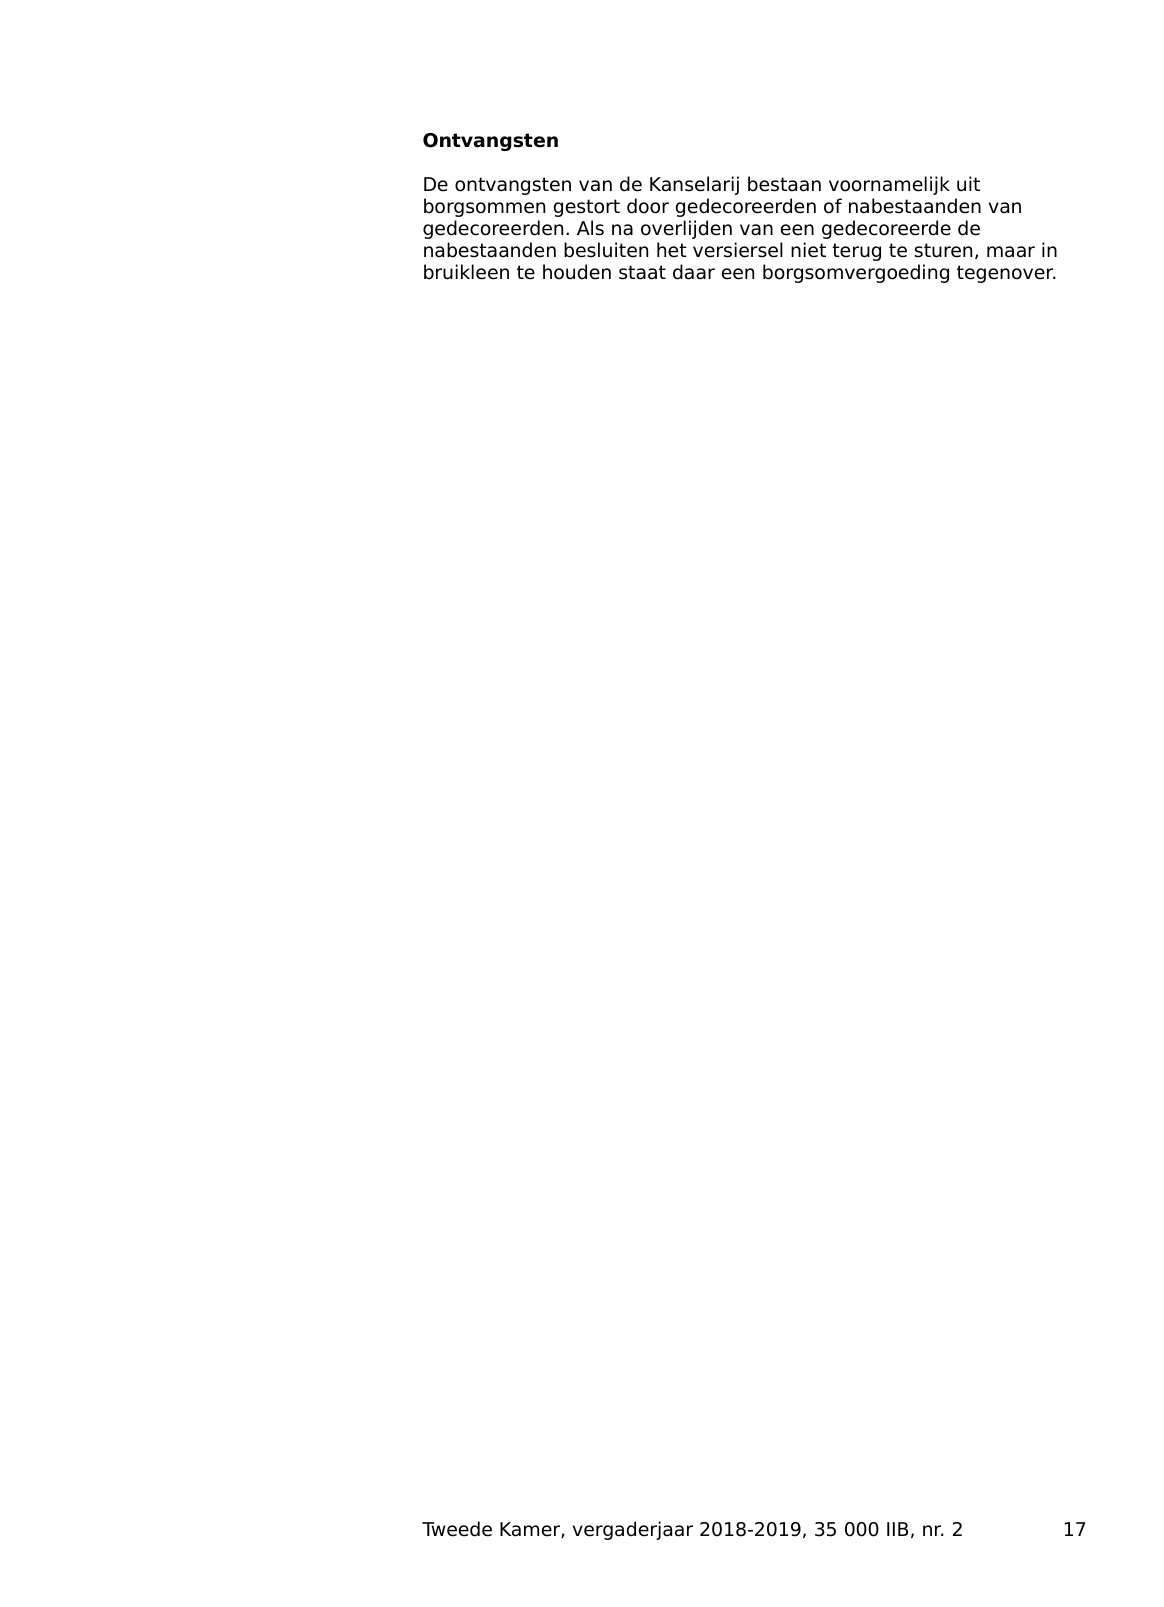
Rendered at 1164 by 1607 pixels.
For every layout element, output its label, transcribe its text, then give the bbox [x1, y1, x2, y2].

text De ontvangsten van de Kanselarij bestaan voornamelijk uit borgsommen gestort door gedecoreerden of nabestaanden van gedecoreerden. Als na overlijden van een gedecoreerde de nabestaanden besluiten het versiersel niet terug te sturen, maar in bruikleen te houden staat daar een borgsomvergoeding tegenover. [422, 174, 1087, 284]
subtitle Ontvangsten [422, 130, 1087, 152]
